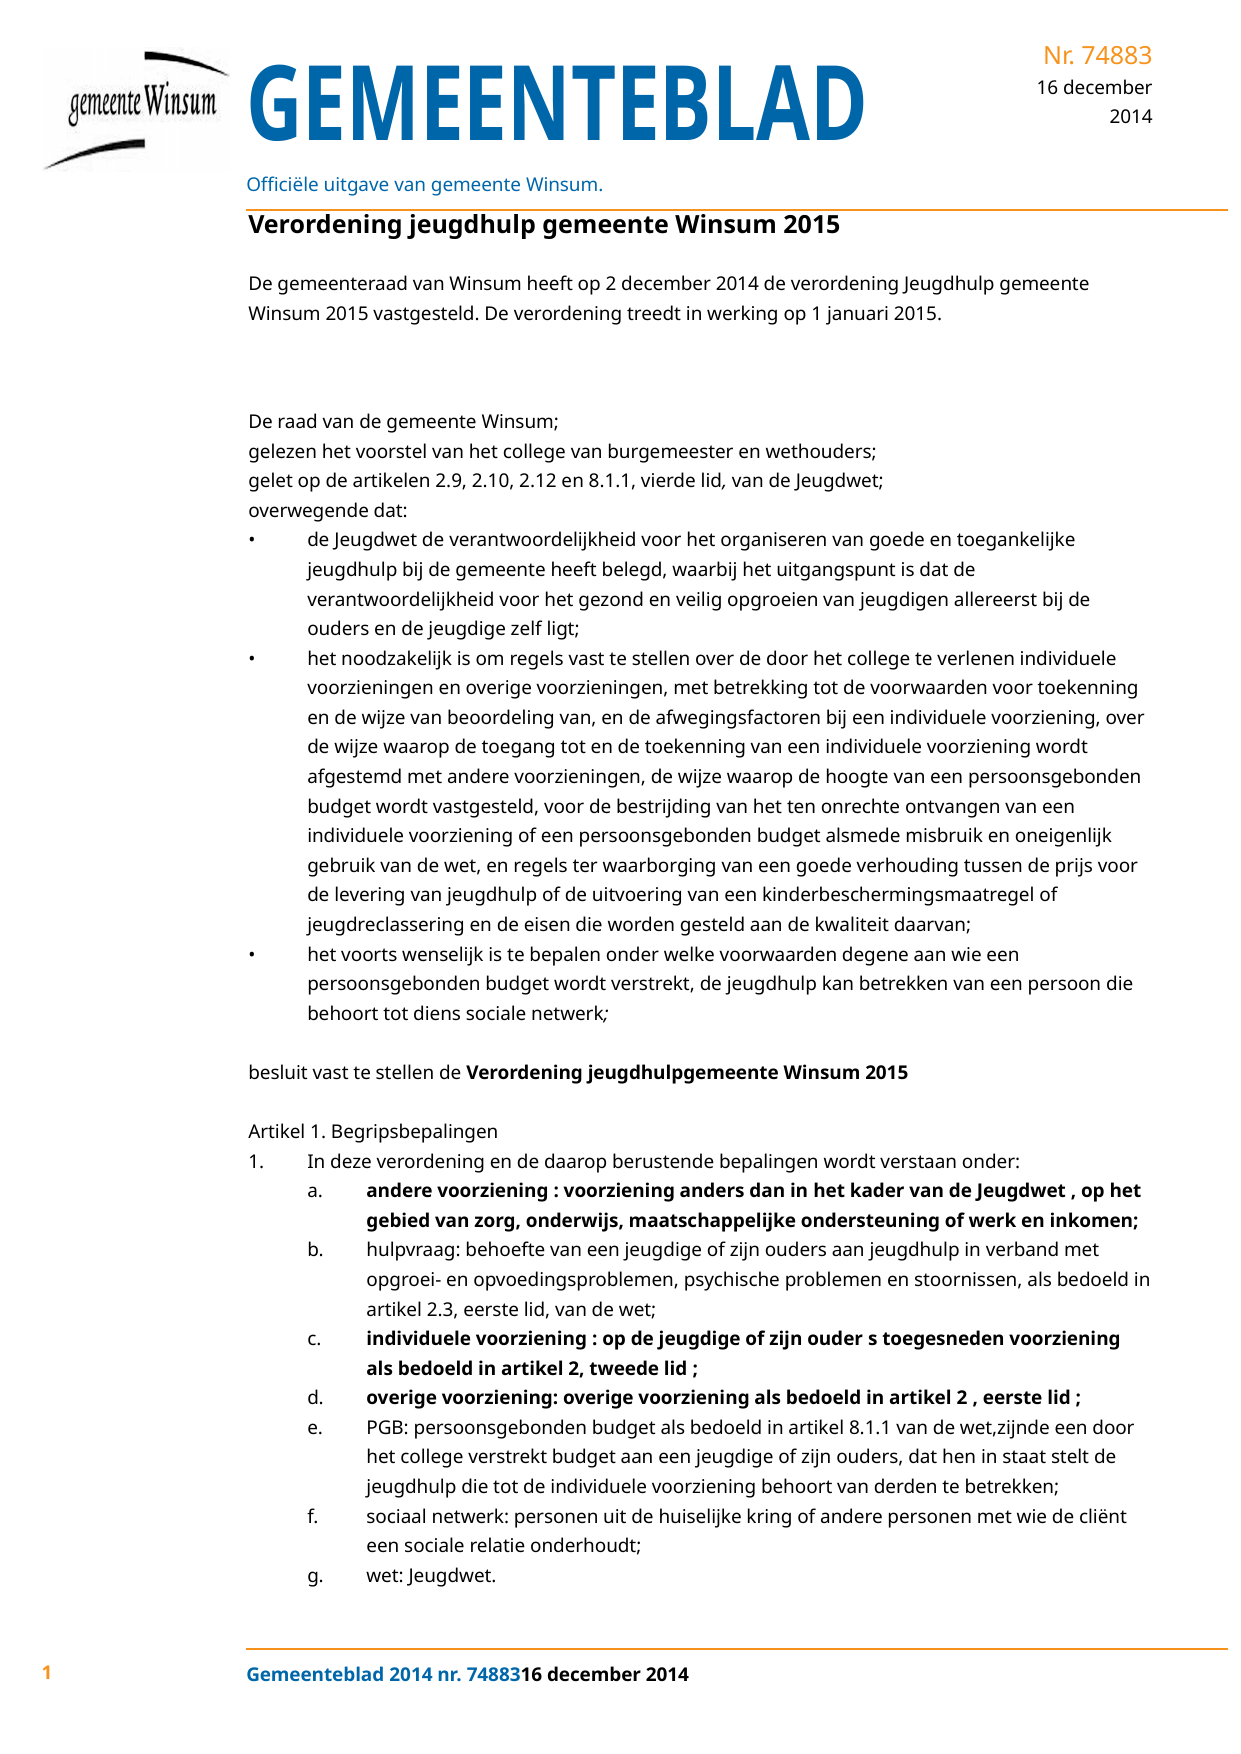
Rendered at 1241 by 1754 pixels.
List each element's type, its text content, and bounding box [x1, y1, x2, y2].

picture [41, 47, 231, 172]
text gelet op de artikelen 2.9, 2.10, 2.12 en 8.1.1, vierde lid, van de Jeugdwet; [248, 467, 1152, 493]
list In deze verordening en de daarop berustende bepalingen wordt verstaan onder: [248, 1148, 1152, 1174]
list individuele voorziening : op de jeugdige of zijn ouder s toegesneden voorziening als bedoeld in artikel 2, tweede lid ; [307, 1325, 1152, 1381]
list wet: Jeugdwet. [307, 1562, 1152, 1588]
list de Jeugdwet de verantwoordelijkheid voor het organiseren van goede en toegankelijke jeugdhulp bij de gemeente heeft belegd, waarbij het uitgangspunt is dat de verantwoordelijkheid voor het gezond en veilig opgroeien van jeugdigen allereerst bij de ouders en de jeugdige zelf ligt; [248, 527, 1152, 641]
text besluit vast te stellen de Verordening jeugdhulpgemeente Winsum 2015 [248, 1059, 1152, 1085]
text overwegende dat: [248, 497, 1152, 523]
text gelezen het voorstel van het college van burgemeester en wethouders; [248, 438, 1152, 464]
text De gemeenteraad van Winsum heeft op 2 december 2014 de verordening Jeugdhulp gemeente Winsum 2015 vastgesteld. De verordening treedt in werking op 1 januari 2015. [248, 270, 1152, 326]
text Verordening jeugdhulp gemeente Winsum 2015 [248, 211, 1152, 241]
text De raad van de gemeente Winsum; [248, 408, 1152, 434]
list sociaal netwerk: personen uit de huiselijke kring of andere personen met wie de cliënt een sociale relatie onderhoudt; [307, 1503, 1152, 1558]
list andere voorziening : voorziening anders dan in het kader van de Jeugdwet , op het gebied van zorg, onderwijs, maatschappelijke ondersteuning of werk en inkomen; [307, 1177, 1152, 1233]
list PGB: persoonsgebonden budget als bedoeld in artikel 8.1.1 van de wet,zijnde een door het college verstrekt budget aan een jeugdige of zijn ouders, dat hen in staat stelt de jeugdhulp die tot de individuele voorziening behoort van derden te betrekken; [307, 1414, 1152, 1499]
list overige voorziening: overige voorziening als bedoeld in artikel 2 , eerste lid ; [307, 1384, 1152, 1410]
list het voorts wenselijk is te bepalen onder welke voorwaarden degene aan wie een persoonsgebonden budget wordt verstrekt, de jeugdhulp kan betrekken van een persoon die behoort tot diens sociale netwerk; [248, 941, 1152, 1026]
text Artikel 1. Begripsbepalingen [248, 1118, 1152, 1144]
list het noodzakelijk is om regels vast te stellen over de door het college te verlenen individuele voorzieningen en overige voorzieningen, met betrekking tot de voorwaarden voor toekenning en de wijze van beoordeling van, en de afwegingsfactoren bij een individuele voorziening, over de wijze waarop de toegang tot en de toekenning van een individuele voorziening wordt afgestemd met andere voorzieningen, de wijze waarop de hoogte van een persoonsgebonden budget wordt vastgesteld, voor de bestrijding van het ten onrechte ontvangen van een individuele voorziening of een persoonsgebonden budget alsmede misbruik en oneigenlijk gebruik van de wet, en regels ter waarborging van een goede verhouding tussen de prijs voor de levering van jeugdhulp of de uitvoering van een kinderbeschermingsmaatregel of jeugdreclassering en de eisen die worden gesteld aan de kwaliteit daarvan; [248, 645, 1152, 937]
list hulpvraag: behoefte van een jeugdige of zijn ouders aan jeugdhulp in verband met opgroei- en opvoedingsproblemen, psychische problemen en stoornissen, als bedoeld in artikel 2.3, eerste lid, van de wet; [307, 1237, 1152, 1322]
